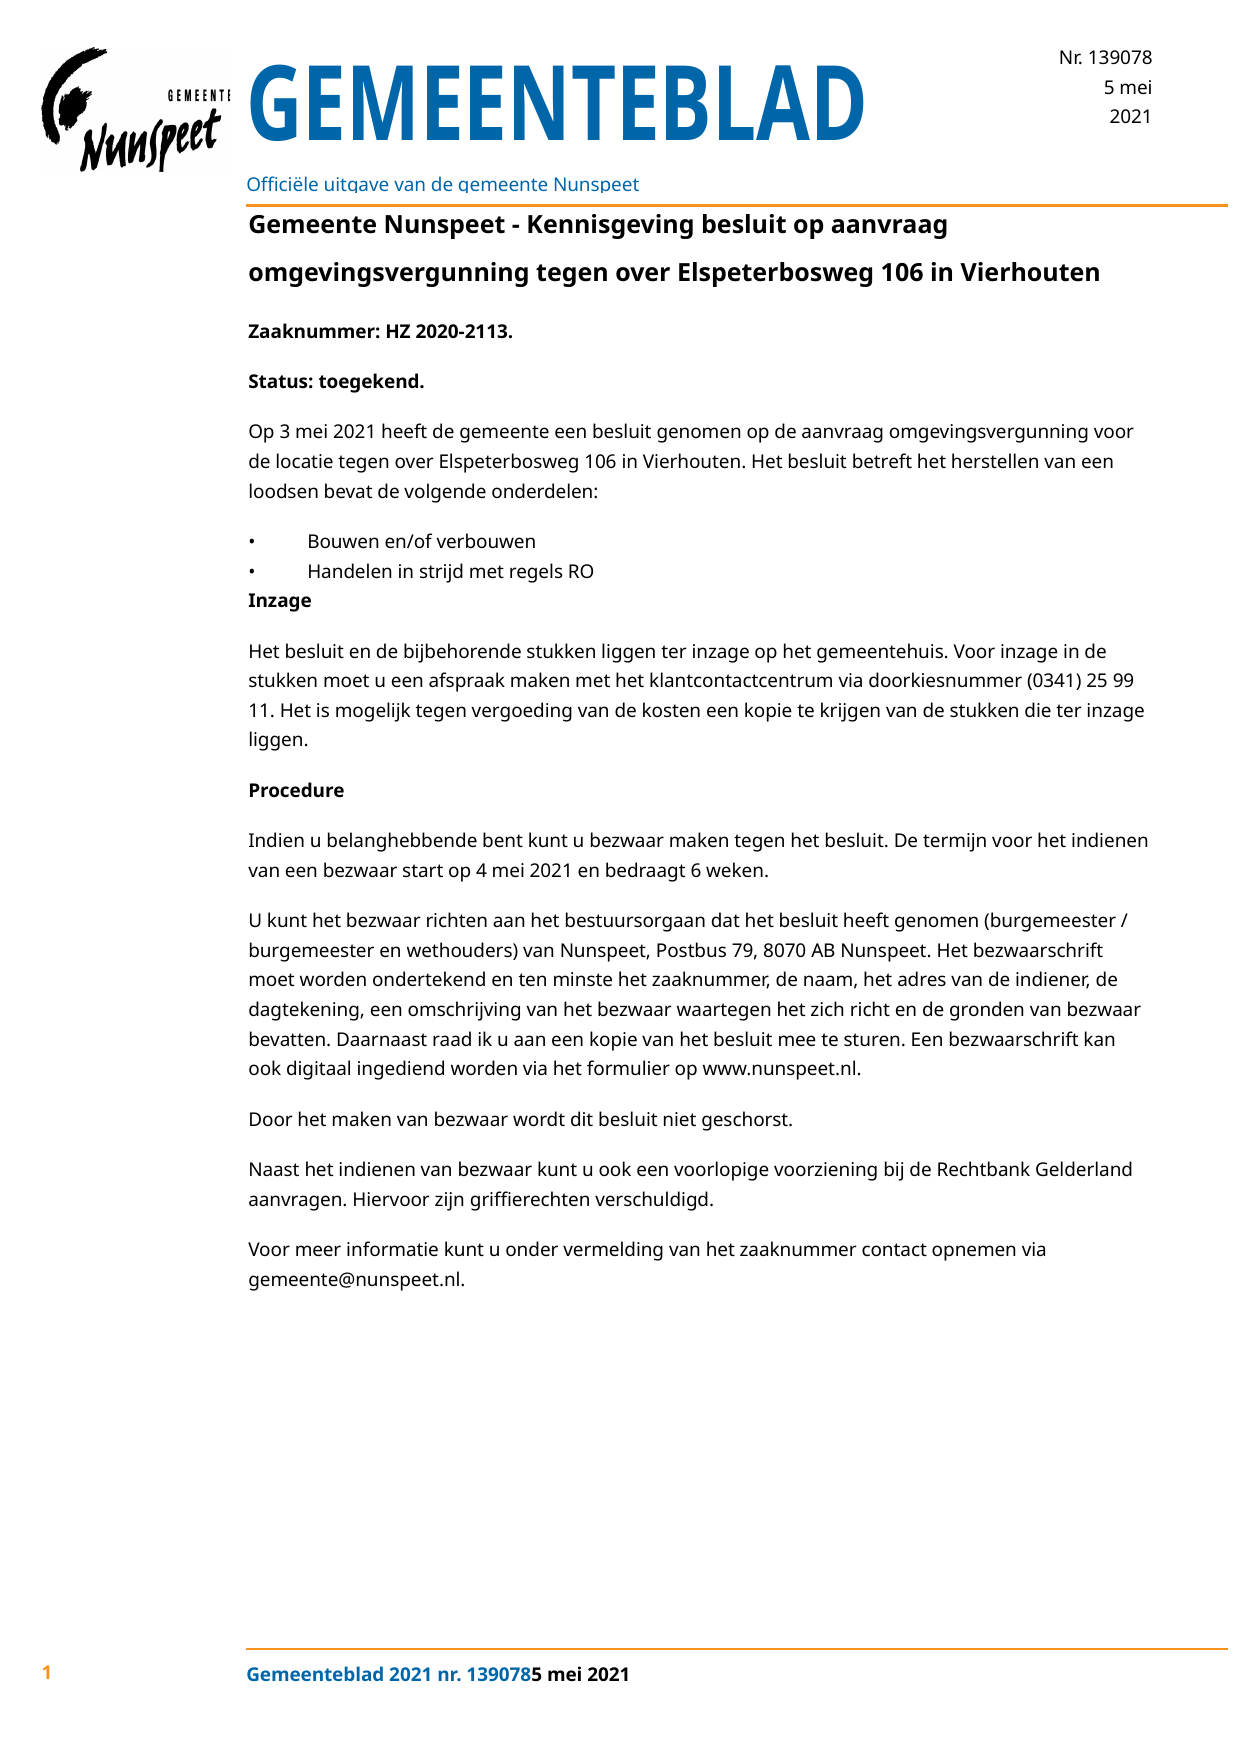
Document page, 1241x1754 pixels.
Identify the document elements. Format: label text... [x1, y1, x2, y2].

list Handelen in strijd met regels RO [248, 558, 1152, 584]
text Status: toegekend. [248, 368, 1152, 394]
text Inzage [248, 587, 1152, 613]
picture [41, 47, 231, 172]
text Door het maken van bezwaar wordt dit besluit niet geschorst. [248, 1106, 1152, 1132]
text Indien u belanghebbende bent kunt u bezwaar maken tegen het besluit. De termijn voor het indienen van een bezwaar start op 4 mei 2021 en bedraagt 6 weken. [248, 827, 1152, 883]
text Het besluit en de bijbehorende stukken liggen ter inzage op het gemeentehuis. Voor inzage in de stukken moet u een afspraak maken met het klantcontactcentrum via doorkiesnummer (0341) 25 99 11. Het is mogelijk tegen vergoeding van de kosten een kopie te krijgen van de stukken die ter inzage liggen. [248, 638, 1152, 752]
text Gemeente Nunspeet - Kennisgeving besluit op aanvraag omgevingsvergunning tegen over Elspeterbosweg 106 in Vierhouten [248, 207, 1152, 288]
text Naast het indienen van bezwaar kunt u ook een voorlopige voorziening bij de Rechtbank Gelderland aanvragen. Hiervoor zijn griffierechten verschuldigd. [248, 1156, 1152, 1212]
text Zaaknummer: HZ 2020-2113. [248, 318, 1152, 344]
list Bouwen en/of verbouwen [248, 528, 1152, 554]
text Procedure [248, 777, 1152, 803]
text Voor meer informatie kunt u onder vermelding van het zaaknummer contact opnemen via gemeente@nunspeet.nl. [248, 1236, 1152, 1292]
text U kunt het bezwaar richten aan het bestuursorgaan dat het besluit heeft genomen (burgemeester / burgemeester en wethouders) van Nunspeet, Postbus 79, 8070 AB Nunspeet. Het bezwaarschrift moet worden ondertekend en ten minste het zaaknummer, de naam, het adres van de indiener, de dagtekening, een omschrijving van het bezwaar waartegen het zich richt en de gronden van bezwaar bevatten. Daarnaast raad ik u aan een kopie van het besluit mee te sturen. Een bezwaarschrift kan ook digitaal ingediend worden via het formulier op www.nunspeet.nl. [248, 907, 1152, 1081]
text Op 3 mei 2021 heeft de gemeente een besluit genomen op de aanvraag omgevingsvergunning voor de locatie tegen over Elspeterbosweg 106 in Vierhouten. Het besluit betreft het herstellen van een loodsen bevat de volgende onderdelen: [248, 419, 1152, 504]
